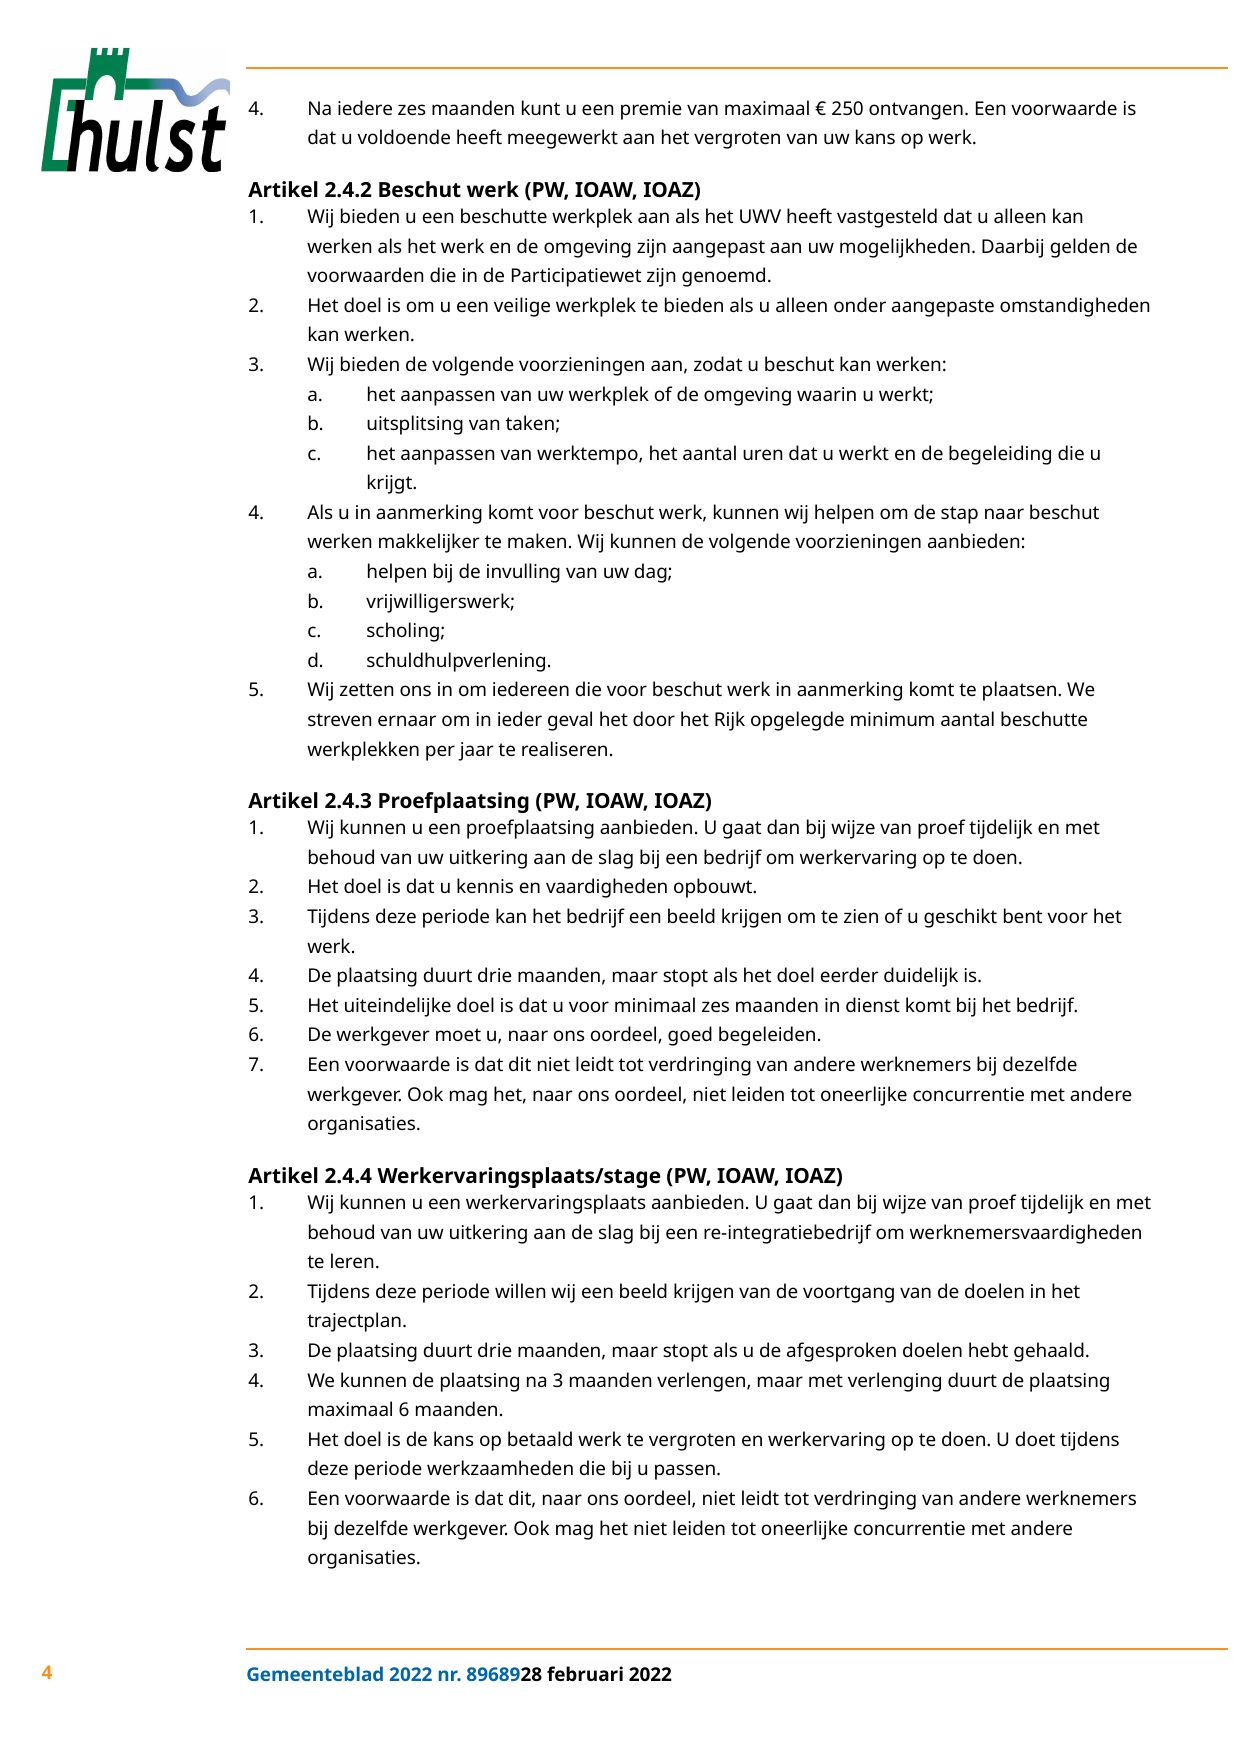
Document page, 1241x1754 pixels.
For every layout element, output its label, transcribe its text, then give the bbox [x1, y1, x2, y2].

list helpen bij de invulling van uw dag; [307, 558, 1152, 584]
list Het doel is om u een veilige werkplek te bieden als u alleen onder aangepaste omstandigheden kan werken. [248, 292, 1152, 347]
list De plaatsing duurt drie maanden, maar stopt als het doel eerder duidelijk is. [248, 962, 1152, 988]
list schuldhulpverlening. [307, 647, 1152, 673]
list Wij bieden u een beschutte werkplek aan als het UWV heeft vastgesteld dat u alleen kan werken als het werk en de omgeving zijn aangepast aan uw mogelijkheden. Daarbij gelden de voorwaarden die in de Participatiewet zijn genoemd. [248, 203, 1152, 288]
list Na iedere zes maanden kunt u een premie van maximaal € 250 ontvangen. Een voorwaarde is dat u voldoende heeft meegewerkt aan het vergroten van uw kans op werk. [248, 95, 1152, 150]
list het aanpassen van werktempo, het aantal uren dat u werkt en de begeleiding die u krijgt. [307, 440, 1152, 495]
list Tijdens deze periode kan het bedrijf een beeld krijgen om te zien of u geschikt bent voor het werk. [248, 903, 1152, 959]
list het aanpassen van uw werkplek of de omgeving waarin u werkt; [307, 381, 1152, 406]
list scholing; [307, 617, 1152, 643]
list Wij kunnen u een proefplaatsing aanbieden. U gaat dan bij wijze van proef tijdelijk en met behoud van uw uitkering aan de slag bij een bedrijf om werkervaring op te doen. [248, 814, 1152, 870]
picture [41, 47, 231, 172]
list vrijwilligerswerk; [307, 588, 1152, 613]
list We kunnen de plaatsing na 3 maanden verlengen, maar met verlenging duurt de plaatsing maximaal 6 maanden. [248, 1367, 1152, 1422]
text Artikel 2.4.2 Beschut werk (PW, IOAW, IOAZ) [248, 175, 1152, 203]
list Het doel is dat u kennis en vaardigheden opbouwt. [248, 874, 1152, 899]
list Wij zetten ons in om iedereen die voor beschut werk in aanmerking komt te plaatsen. We streven ernaar om in ieder geval het door het Rijk opgelegde minimum aantal beschutte werkplekken per jaar te realiseren. [248, 677, 1152, 761]
text Artikel 2.4.4 Werkervaringsplaats/stage (PW, IOAW, IOAZ) [248, 1161, 1152, 1189]
list Wij bieden de volgende voorzieningen aan, zodat u beschut kan werken: [248, 351, 1152, 377]
text Artikel 2.4.3 Proefplaatsing (PW, IOAW, IOAZ) [248, 786, 1152, 814]
list Het uiteindelijke doel is dat u voor minimaal zes maanden in dienst komt bij het bedrijf. [248, 992, 1152, 1018]
list Als u in aanmerking komt voor beschut werk, kunnen wij helpen om de stap naar beschut werken makkelijker te maken. Wij kunnen de volgende voorzieningen aanbieden: [248, 499, 1152, 554]
list Een voorwaarde is dat dit niet leidt tot verdringing van andere werknemers bij dezelfde werkgever. Ook mag het, naar ons oordeel, niet leiden tot oneerlijke concurrentie met andere organisaties. [248, 1051, 1152, 1136]
list Tijdens deze periode willen wij een beeld krijgen van de voortgang van de doelen in het trajectplan. [248, 1278, 1152, 1333]
list uitsplitsing van taken; [307, 410, 1152, 436]
list Het doel is de kans op betaald werk te vergroten en werkervaring op te doen. U doet tijdens deze periode werkzaamheden die bij u passen. [248, 1426, 1152, 1481]
list De plaatsing duurt drie maanden, maar stopt als u de afgesproken doelen hebt gehaald. [248, 1337, 1152, 1363]
list Een voorwaarde is dat dit, naar ons oordeel, niet leidt tot verdringing van andere werknemers bij dezelfde werkgever. Ook mag het niet leiden tot oneerlijke concurrentie met andere organisaties. [248, 1485, 1152, 1570]
list De werkgever moet u, naar ons oordeel, goed begeleiden. [248, 1022, 1152, 1047]
list Wij kunnen u een werkervaringsplaats aanbieden. U gaat dan bij wijze van proef tijdelijk en met behoud van uw uitkering aan de slag bij een re-integratiebedrijf om werknemersvaardigheden te leren. [248, 1189, 1152, 1274]
